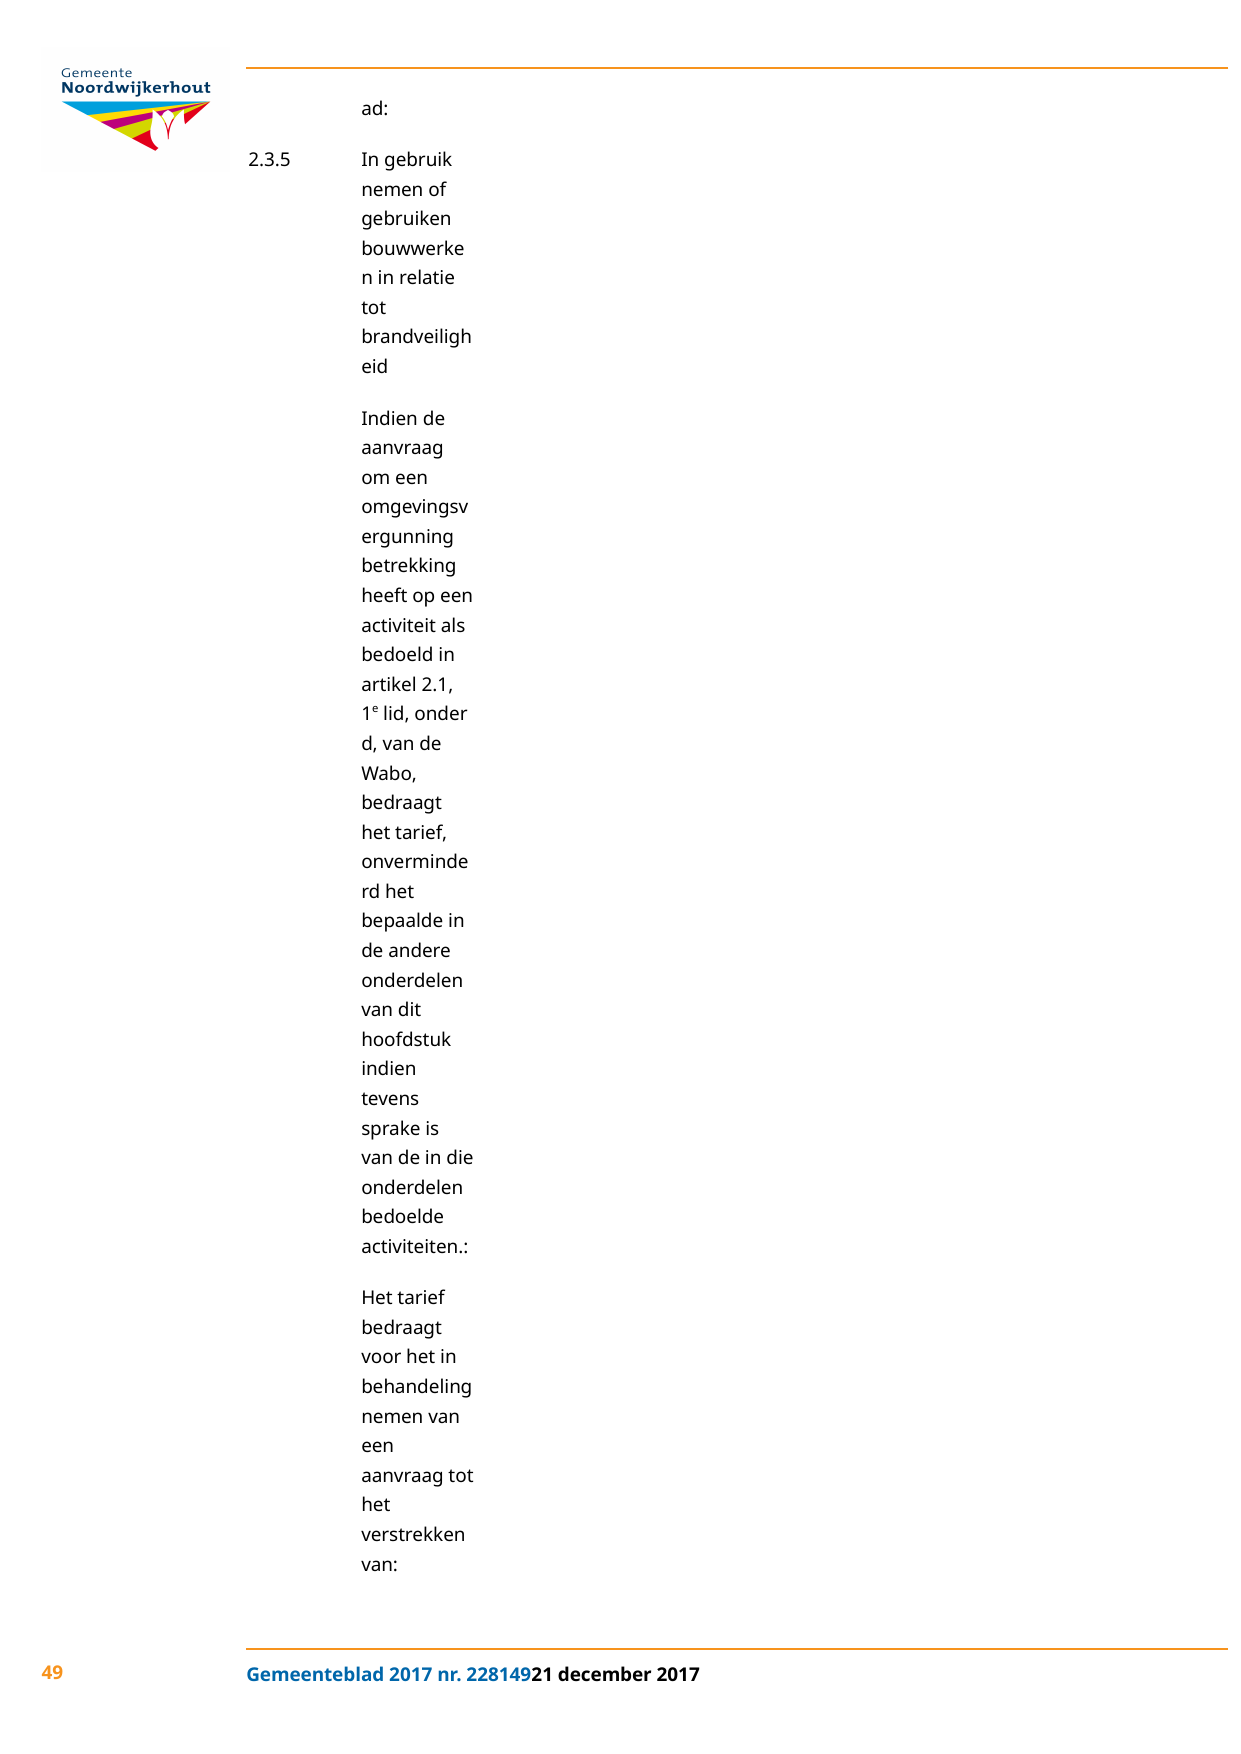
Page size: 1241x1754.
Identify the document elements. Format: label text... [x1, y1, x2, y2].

table_cell [587, 379, 700, 405]
table_cell [474, 95, 587, 121]
table_cell [474, 1285, 587, 1577]
table_cell [474, 379, 587, 405]
table_cell Indien de aanvraag om een omgevingsvergunning betrekking heeft op een activiteit als bedoeld in artikel 2.1, 1e lid, onder d, van de Wabo, bedraagt het tarief, onverminderd het bepaalde in de andere onderdelen van dit hoofdstuk indien tevens sprake is van de in die onderdelen bedoelde activiteiten.: [361, 405, 474, 1259]
table_cell [587, 1259, 700, 1284]
table_cell [474, 121, 587, 146]
table_cell ad: [361, 95, 474, 121]
table_cell Het tarief bedraagt voor het in behandeling nemen van een aanvraag tot het verstrekken van: [361, 1285, 474, 1577]
picture [41, 47, 231, 172]
table_cell [474, 1577, 587, 1602]
table_cell [361, 1577, 474, 1602]
table_cell 2.3.5 [248, 146, 361, 379]
table_cell [248, 1285, 361, 1577]
table_cell [474, 405, 587, 1259]
table_cell In gebruik nemen of gebruiken bouwwerken in relatie tot brandveiligheid [361, 146, 474, 379]
table_cell [248, 121, 361, 146]
table_cell [474, 1259, 587, 1284]
table_cell [248, 379, 361, 405]
table_cell [248, 1577, 361, 1602]
table_cell [587, 1285, 700, 1577]
table_cell [248, 405, 361, 1259]
table_cell [248, 95, 361, 121]
table_cell [587, 1577, 700, 1602]
table_cell [361, 379, 474, 405]
table_cell [248, 1259, 361, 1284]
table_cell [587, 121, 700, 146]
table_cell [587, 95, 700, 121]
table_cell [361, 121, 474, 146]
table_cell [361, 1259, 474, 1284]
table_cell [587, 405, 700, 1259]
